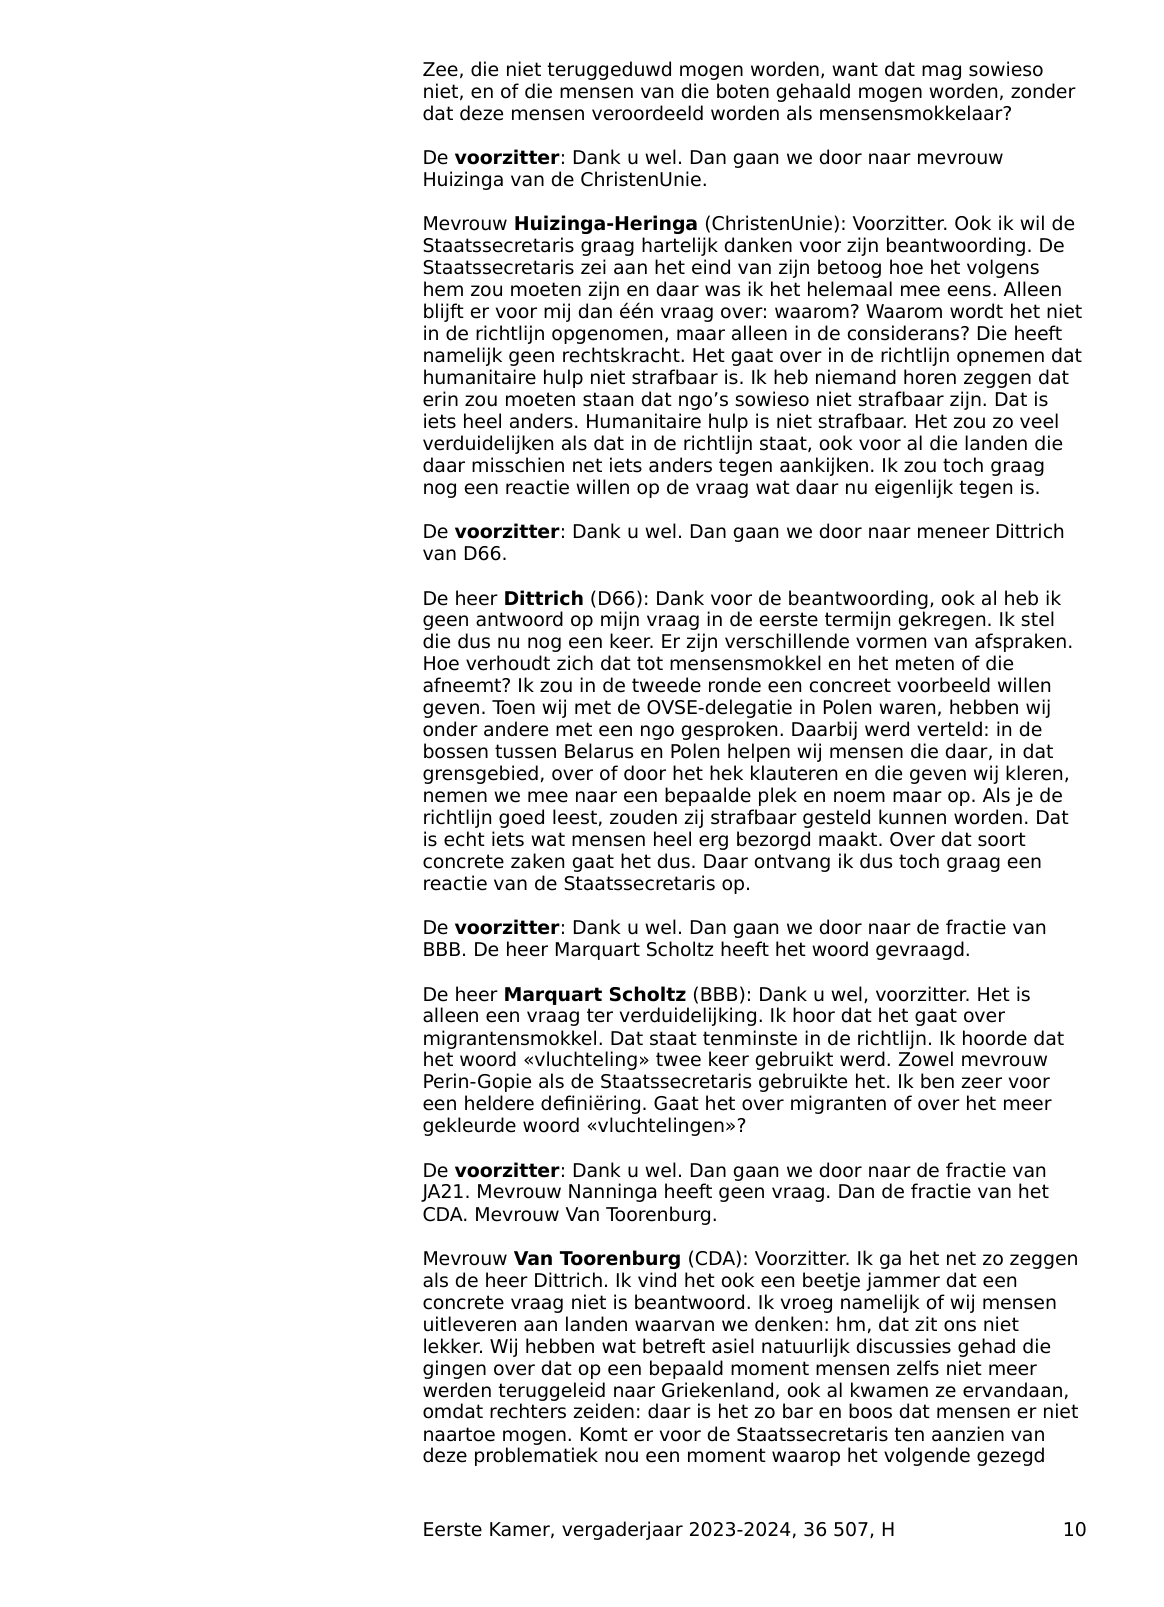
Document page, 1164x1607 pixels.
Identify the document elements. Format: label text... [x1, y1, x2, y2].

text De voorzitter: Dank u wel. Dan gaan we door naar de fractie van JA21. Mevrouw Nanninga heeft geen vraag. Dan de fractie van het CDA. Mevrouw Van Toorenburg. [422, 1159, 1087, 1225]
text Zee, die niet teruggeduwd mogen worden, want dat mag sowieso niet, en of die mensen van die boten gehaald mogen worden, zonder dat deze mensen veroordeeld worden als mensensmokkelaar? [422, 59, 1087, 125]
text De voorzitter: Dank u wel. Dan gaan we door naar meneer Dittrich van D66. [422, 521, 1087, 565]
text De heer Dittrich (D66): Dank voor de beantwoording, ook al heb ik geen antwoord op mijn vraag in de eerste termijn gekregen. Ik stel die dus nu nog een keer. Er zijn verschillende vormen van afspraken. Hoe verhoudt zich dat tot mensensmokkel en het meten of die afneemt? Ik zou in de tweede ronde een concreet voorbeeld willen geven. Toen wij met de OVSE-delegatie in Polen waren, hebben wij onder andere met een ngo gesproken. Daarbij werd verteld: in de bossen tussen Belarus en Polen helpen wij mensen die daar, in dat grensgebied, over of door het hek klauteren en die geven wij kleren, nemen we mee naar een bepaalde plek en noem maar op. Als je de richtlijn goed leest, zouden zij strafbaar gesteld kunnen worden. Dat is echt iets wat mensen heel erg bezorgd maakt. Over dat soort concrete zaken gaat het dus. Daar ontvang ik dus toch graag een reactie van de Staatssecretaris op. [422, 587, 1087, 895]
text Mevrouw Huizinga-Heringa (ChristenUnie): Voorzitter. Ook ik wil de Staatssecretaris graag hartelijk danken voor zijn beantwoording. De Staatssecretaris zei aan het eind van zijn betoog hoe het volgens hem zou moeten zijn en daar was ik het helemaal mee eens. Alleen blijft er voor mij dan één vraag over: waarom? Waarom wordt het niet in de richtlijn opgenomen, maar alleen in de considerans? Die heeft namelijk geen rechtskracht. Het gaat over in de richtlijn opnemen dat humanitaire hulp niet strafbaar is. Ik heb niemand horen zeggen dat erin zou moeten staan dat ngo’s sowieso niet strafbaar zijn. Dat is iets heel anders. Humanitaire hulp is niet strafbaar. Het zou zo veel verduidelijken als dat in de richtlijn staat, ook voor al die landen die daar misschien net iets anders tegen aankijken. Ik zou toch graag nog een reactie willen op de vraag wat daar nu eigenlijk tegen is. [422, 213, 1087, 499]
text Mevrouw Van Toorenburg (CDA): Voorzitter. Ik ga het net zo zeggen als de heer Dittrich. Ik vind het ook een beetje jammer dat een concrete vraag niet is beantwoord. Ik vroeg namelijk of wij mensen uitleveren aan landen waarvan we denken: hm, dat zit ons niet lekker. Wij hebben wat betreft asiel natuurlijk discussies gehad die gingen over dat op een bepaald moment mensen zelfs niet meer werden teruggeleid naar Griekenland, ook al kwamen ze ervandaan, omdat rechters zeiden: daar is het zo bar en boos dat mensen er niet naartoe mogen. Komt er voor de Staatssecretaris ten aanzien van deze problematiek nou een moment waarop het volgende gezegd [422, 1248, 1087, 1467]
text De voorzitter: Dank u wel. Dan gaan we door naar de fractie van BBB. De heer Marquart Scholtz heeft het woord gevraagd. [422, 917, 1087, 961]
text De voorzitter: Dank u wel. Dan gaan we door naar mevrouw Huizinga van de ChristenUnie. [422, 147, 1087, 191]
text De heer Marquart Scholtz (BBB): Dank u wel, voorzitter. Het is alleen een vraag ter verduidelijking. Ik hoor dat het gaat over migrantensmokkel. Dat staat tenminste in de richtlijn. Ik hoorde dat het woord «vluchteling» twee keer gebruikt werd. Zowel mevrouw Perin-Gopie als de Staatssecretaris gebruikte het. Ik ben zeer voor een heldere definiëring. Gaat het over migranten of over het meer gekleurde woord «vluchtelingen»? [422, 983, 1087, 1137]
